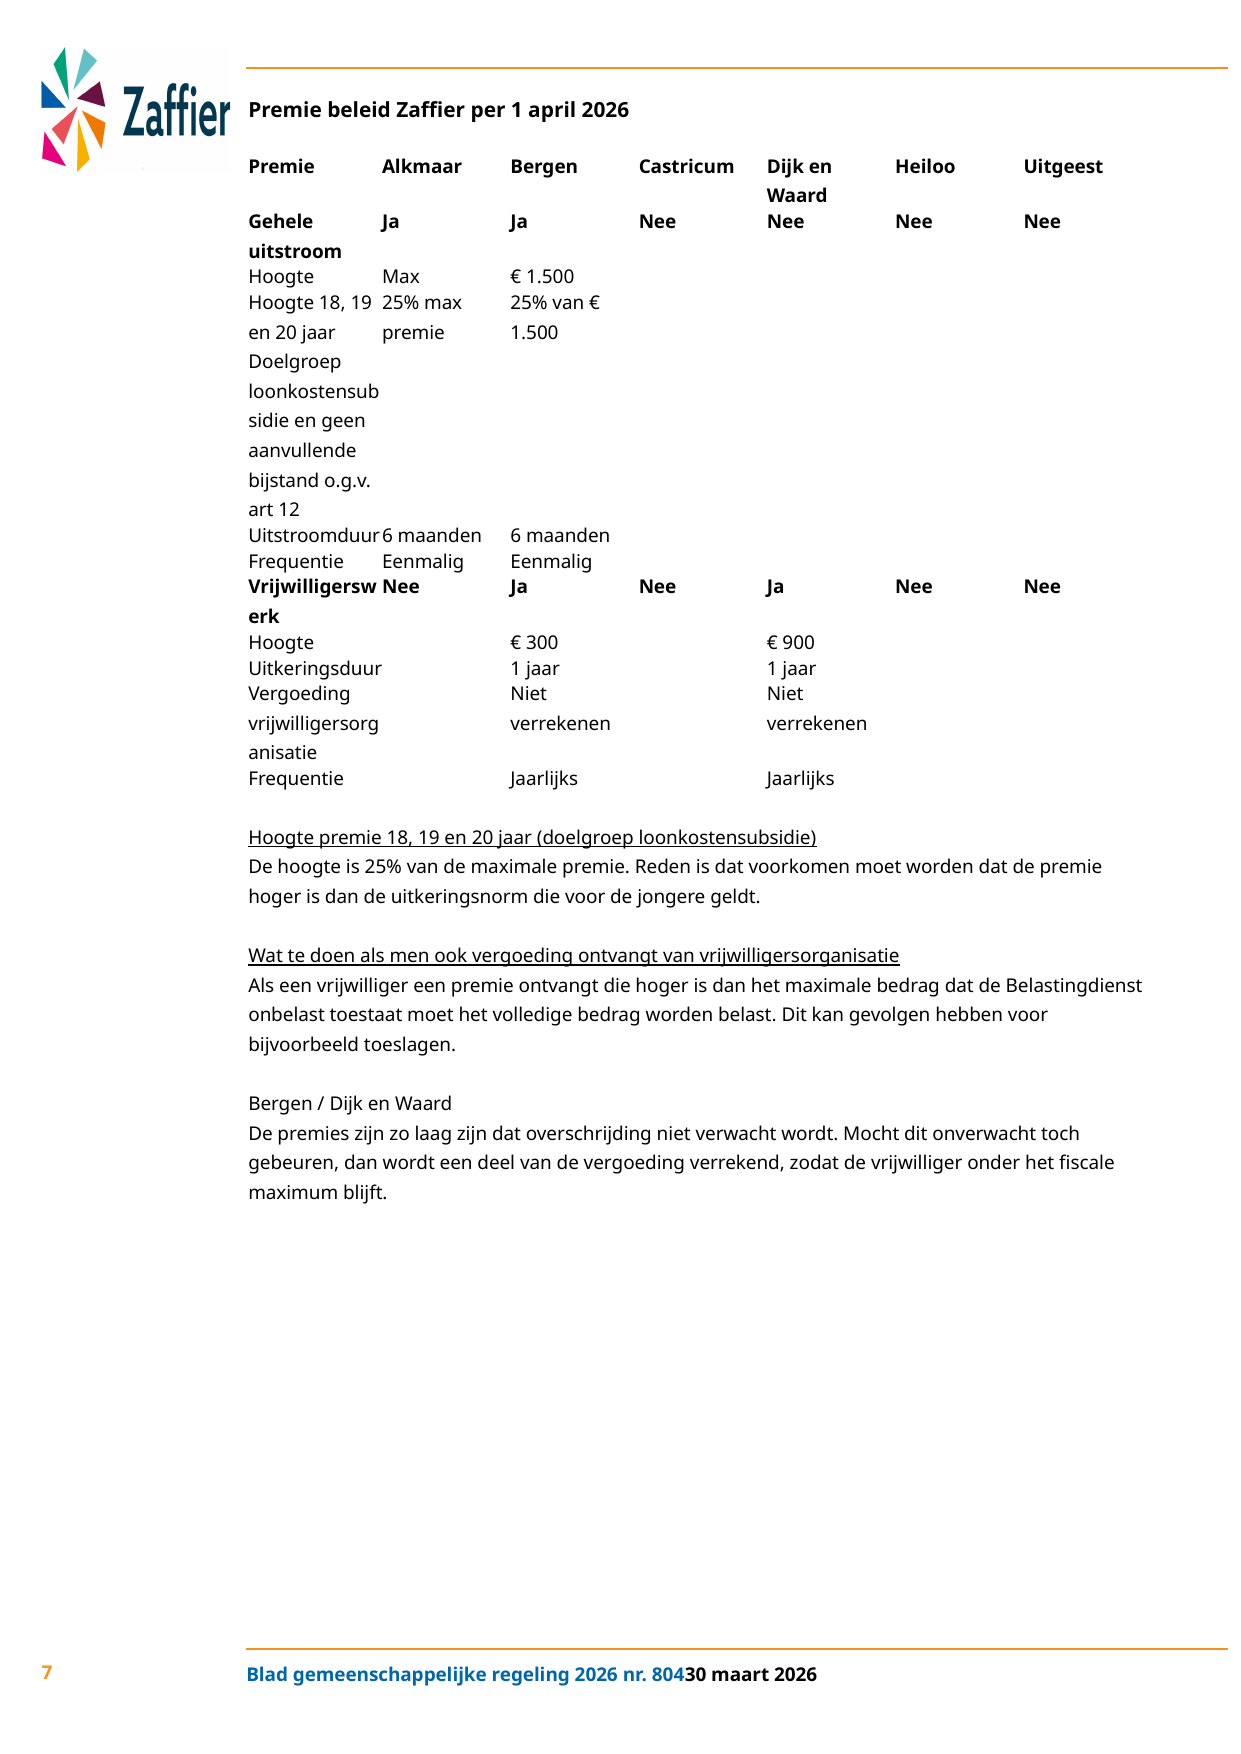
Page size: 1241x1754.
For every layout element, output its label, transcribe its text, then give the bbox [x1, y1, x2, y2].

table_cell Ja [382, 208, 510, 264]
table_cell Niet verrekenen [767, 680, 895, 765]
table_header Uitgeest [1023, 153, 1152, 208]
table_cell € 1.500 [510, 264, 638, 289]
table_cell Uitstroomduur [248, 522, 382, 548]
picture [41, 47, 231, 172]
text Bergen / Dijk en Waard [248, 1090, 1152, 1116]
table_header Premie [248, 153, 382, 208]
table_cell [767, 522, 895, 548]
text De hoogte is 25% van de maximale premie. Reden is dat voorkomen moet worden dat de premie hoger is dan de uitkeringsnorm die voor de jongere geldt. [248, 853, 1152, 909]
table_cell [639, 264, 767, 289]
table_cell [639, 629, 767, 655]
table_header Bergen [510, 153, 638, 208]
table_header Castricum [639, 153, 767, 208]
table_cell 25% van € 1.500 [510, 289, 638, 522]
table_cell Nee [639, 208, 767, 264]
table_cell [767, 289, 895, 522]
table_cell Gehele uitstroom [248, 208, 382, 264]
table_cell Eenmalig [382, 548, 510, 574]
table_cell Nee [895, 208, 1023, 264]
table_cell [1023, 522, 1152, 548]
table_cell € 300 [510, 629, 638, 655]
text Als een vrijwilliger een premie ontvangt die hoger is dan het maximale bedrag dat de Belastingdienst onbelast toestaat moet het volledige bedrag worden belast. Dit kan gevolgen hebben voor bijvoorbeeld toeslagen. [248, 972, 1152, 1057]
table_cell Ja [510, 574, 638, 629]
table_cell [639, 765, 767, 791]
table_cell Nee [382, 574, 510, 629]
table_header Heiloo [895, 153, 1023, 208]
table_cell [639, 522, 767, 548]
table_cell [639, 289, 767, 522]
table_cell Hoogte [248, 264, 382, 289]
table_cell [895, 289, 1023, 522]
table_cell [1023, 548, 1152, 574]
table_cell [895, 680, 1023, 765]
table_cell Frequentie [248, 548, 382, 574]
table_cell [639, 680, 767, 765]
table_cell [639, 655, 767, 680]
text Wat te doen als men ook vergoeding ontvangt van vrijwilligersorganisatie [248, 942, 1152, 968]
table_cell [1023, 289, 1152, 522]
table_cell Uitkeringsduur [248, 655, 382, 680]
table_cell 1 jaar [510, 655, 638, 680]
text Premie beleid Zaffier per 1 april 2026 [248, 95, 1152, 123]
table_cell Max [382, 264, 510, 289]
table_cell Nee [639, 574, 767, 629]
table_cell Vrijwilligerswerk [248, 574, 382, 629]
table_cell [895, 522, 1023, 548]
text De premies zijn zo laag zijn dat overschrijding niet verwacht wordt. Mocht dit onverwacht toch gebeuren, dan wordt een deel van de vergoeding verrekend, zodat de vrijwilliger onder het fiscale maximum blijft. [248, 1120, 1152, 1204]
table_cell [895, 548, 1023, 574]
table_cell [767, 548, 895, 574]
table_cell Nee [895, 574, 1023, 629]
table_cell 1 jaar [767, 655, 895, 680]
table_cell Nee [1023, 574, 1152, 629]
table_cell Vergoeding vrijwilligersorganisatie [248, 680, 382, 765]
table_cell [1023, 655, 1152, 680]
table_cell Hoogte [248, 629, 382, 655]
table_cell [1023, 264, 1152, 289]
table_cell [382, 680, 510, 765]
table_cell Hoogte 18, 19 en 20 jaar Doelgroep loonkostensubsidie en geen aanvullende bijstand o.g.v. art 12 [248, 289, 382, 522]
table_cell [895, 264, 1023, 289]
table_header Alkmaar [382, 153, 510, 208]
table_cell Nee [767, 208, 895, 264]
table_cell [382, 655, 510, 680]
table_cell [1023, 629, 1152, 655]
table_cell [767, 264, 895, 289]
table_cell Jaarlijks [510, 765, 638, 791]
table_cell Ja [510, 208, 638, 264]
table_cell Jaarlijks [767, 765, 895, 791]
table_cell € 900 [767, 629, 895, 655]
table_cell [895, 765, 1023, 791]
table_cell Nee [1023, 208, 1152, 264]
table_cell Eenmalig [510, 548, 638, 574]
table_cell 25% max premie [382, 289, 510, 522]
table_cell [382, 765, 510, 791]
table_cell Niet verrekenen [510, 680, 638, 765]
table_cell [382, 629, 510, 655]
table_cell [895, 655, 1023, 680]
table_cell [895, 629, 1023, 655]
table_cell [639, 548, 767, 574]
text Hoogte premie 18, 19 en 20 jaar (doelgroep loonkostensubsidie) [248, 824, 1152, 849]
table_cell [1023, 765, 1152, 791]
table_header Dijk en Waard [767, 153, 895, 208]
table_cell Frequentie [248, 765, 382, 791]
table_cell [1023, 680, 1152, 765]
table_cell Ja [767, 574, 895, 629]
table_cell 6 maanden [510, 522, 638, 548]
table_cell 6 maanden [382, 522, 510, 548]
